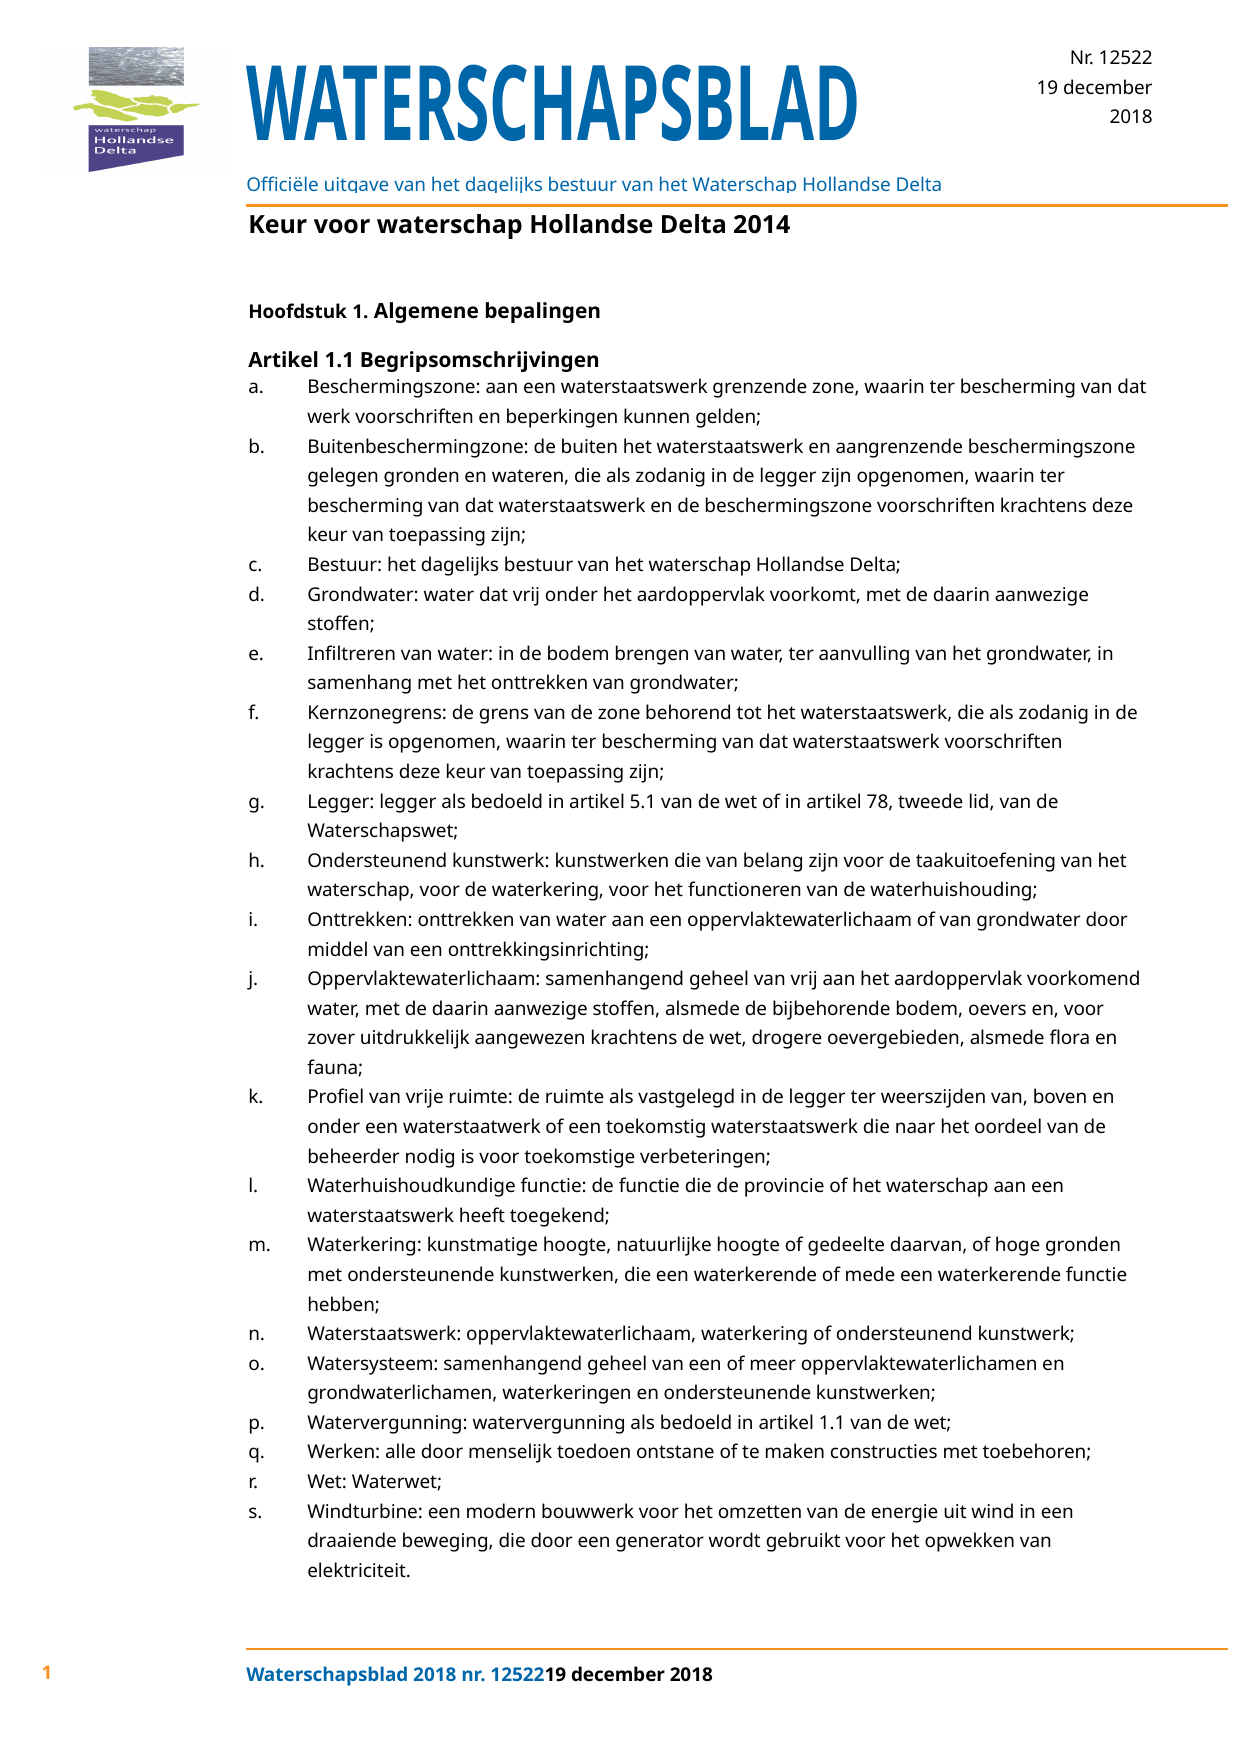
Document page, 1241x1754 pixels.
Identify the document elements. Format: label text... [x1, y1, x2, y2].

list Werken: alle door menselijk toedoen ontstane of te maken constructies met toebehoren; [248, 1439, 1152, 1464]
list Profiel van vrije ruimte: de ruimte als vastgelegd in de legger ter weerszijden van, boven en onder een waterstaatwerk of een toekomstig waterstaatswerk die naar het oordeel van de beheerder nodig is voor toekomstige verbeteringen; [248, 1084, 1152, 1169]
list Beschermingszone: aan een waterstaatswerk grenzende zone, waarin ter bescherming van dat werk voorschriften en beperkingen kunnen gelden; [248, 374, 1152, 429]
list Watersysteem: samenhangend geheel van een of meer oppervlaktewaterlichamen en grondwaterlichamen, waterkeringen en ondersteunende kunstwerken; [248, 1350, 1152, 1405]
list Oppervlaktewaterlichaam: samenhangend geheel van vrij aan het aardoppervlak voorkomend water, met de daarin aanwezige stoffen, alsmede de bijbehorende bodem, oevers en, voor zover uitdrukkelijk aangewezen krachtens de wet, drogere oevergebieden, alsmede flora en fauna; [248, 965, 1152, 1080]
text Hoofdstuk 1. Algemene bepalingen [248, 296, 1152, 324]
list Watervergunning: watervergunning als bedoeld in artikel 1.1 van de wet; [248, 1409, 1152, 1435]
list Kernzonegrens: de grens van de zone behorend tot het waterstaatswerk, die als zodanig in de legger is opgenomen, waarin ter bescherming van dat waterstaatswerk voorschriften krachtens deze keur van toepassing zijn; [248, 699, 1152, 784]
text Keur voor waterschap Hollandse Delta 2014 [248, 207, 1152, 241]
list Legger: legger als bedoeld in artikel 5.1 van de wet of in artikel 78, tweede lid, van de Waterschapswet; [248, 788, 1152, 843]
list Waterhuishoudkundige functie: de functie die de provincie of het waterschap aan een waterstaatswerk heeft toegekend; [248, 1172, 1152, 1228]
list Waterkering: kunstmatige hoogte, natuurlijke hoogte of gedeelte daarvan, of hoge gronden met ondersteunende kunstwerken, die een waterkerende of mede een waterkerende functie hebben; [248, 1232, 1152, 1317]
list Wet: Waterwet; [248, 1468, 1152, 1494]
list Ondersteunend kunstwerk: kunstwerken die van belang zijn voor de taakuitoefening van het waterschap, voor de waterkering, voor het functioneren van de waterhuishouding; [248, 847, 1152, 902]
list Onttrekken: onttrekken van water aan een oppervlaktewaterlichaam of van grondwater door middel van een onttrekkingsinrichting; [248, 906, 1152, 962]
text Artikel 1.1 Begripsomschrijvingen [248, 345, 1152, 374]
list Bestuur: het dagelijks bestuur van het waterschap Hollandse Delta; [248, 551, 1152, 577]
list Buitenbeschermingzone: de buiten het waterstaatswerk en aangrenzende beschermingszone gelegen gronden en wateren, die als zodanig in de legger zijn opgenomen, waarin ter bescherming van dat waterstaatswerk en de beschermingszone voorschriften krachtens deze keur van toepassing zijn; [248, 433, 1152, 547]
list Grondwater: water dat vrij onder het aardoppervlak voorkomt, met de daarin aanwezige stoffen; [248, 581, 1152, 636]
list Waterstaatswerk: oppervlaktewaterlichaam, waterkering of ondersteunend kunstwerk; [248, 1320, 1152, 1346]
list Infiltreren van water: in de bodem brengen van water, ter aanvulling van het grondwater, in samenhang met het onttrekken van grondwater; [248, 640, 1152, 695]
list Windturbine: een modern bouwwerk voor het omzetten van de energie uit wind in een draaiende beweging, die door een generator wordt gebruikt voor het opwekken van elektriciteit. [248, 1498, 1152, 1583]
picture [41, 47, 231, 172]
